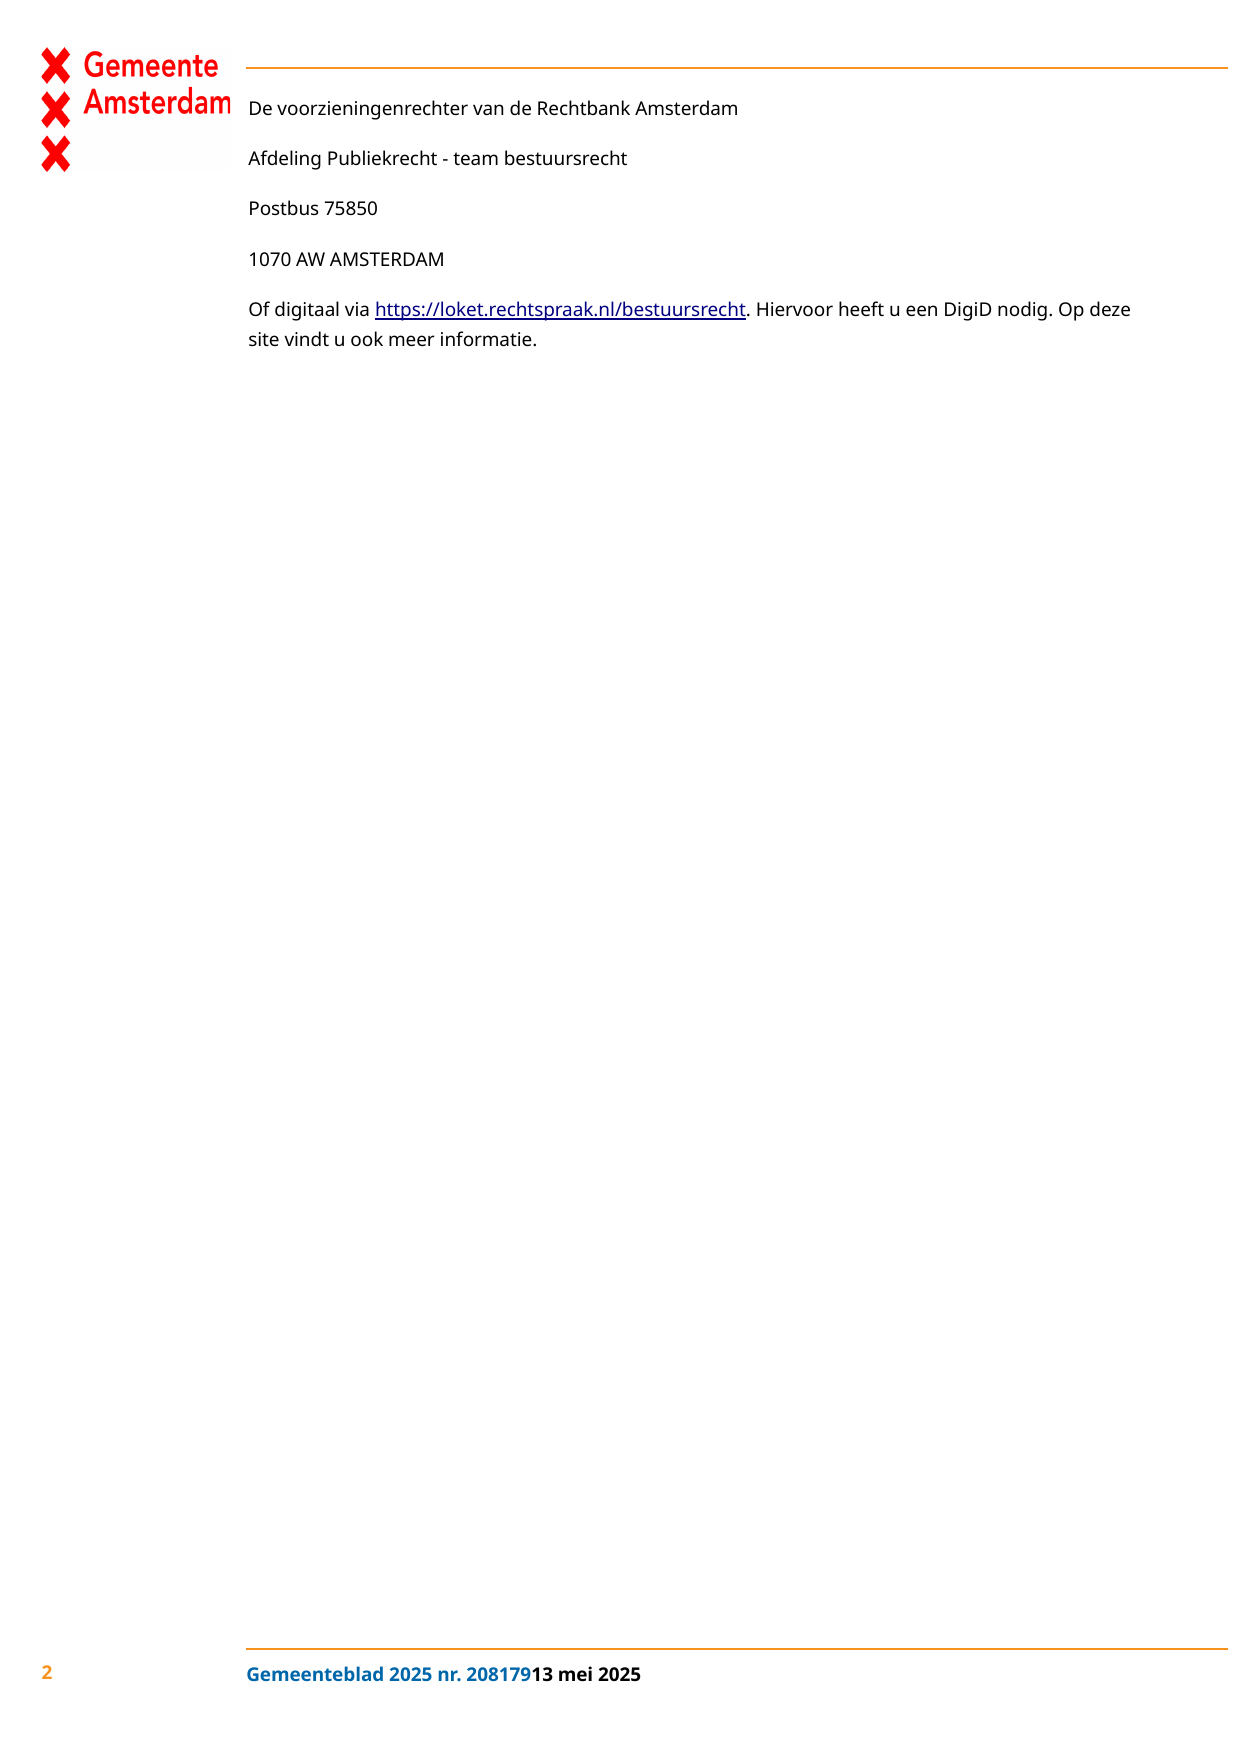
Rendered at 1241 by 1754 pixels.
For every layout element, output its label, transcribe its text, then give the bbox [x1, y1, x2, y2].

text De voorzieningenrechter van de Rechtbank Amsterdam [248, 95, 1152, 121]
text 1070 AW AMSTERDAM [248, 246, 1152, 272]
text Postbus 75850 [248, 196, 1152, 221]
text Of digitaal via https://loket.rechtspraak.nl/bestuursrecht. Hiervoor heeft u een DigiD nodig. Op deze site vindt u ook meer informatie. [248, 296, 1152, 352]
text Afdeling Publiekrecht - team bestuursrecht [248, 145, 1152, 171]
picture [41, 47, 231, 172]
